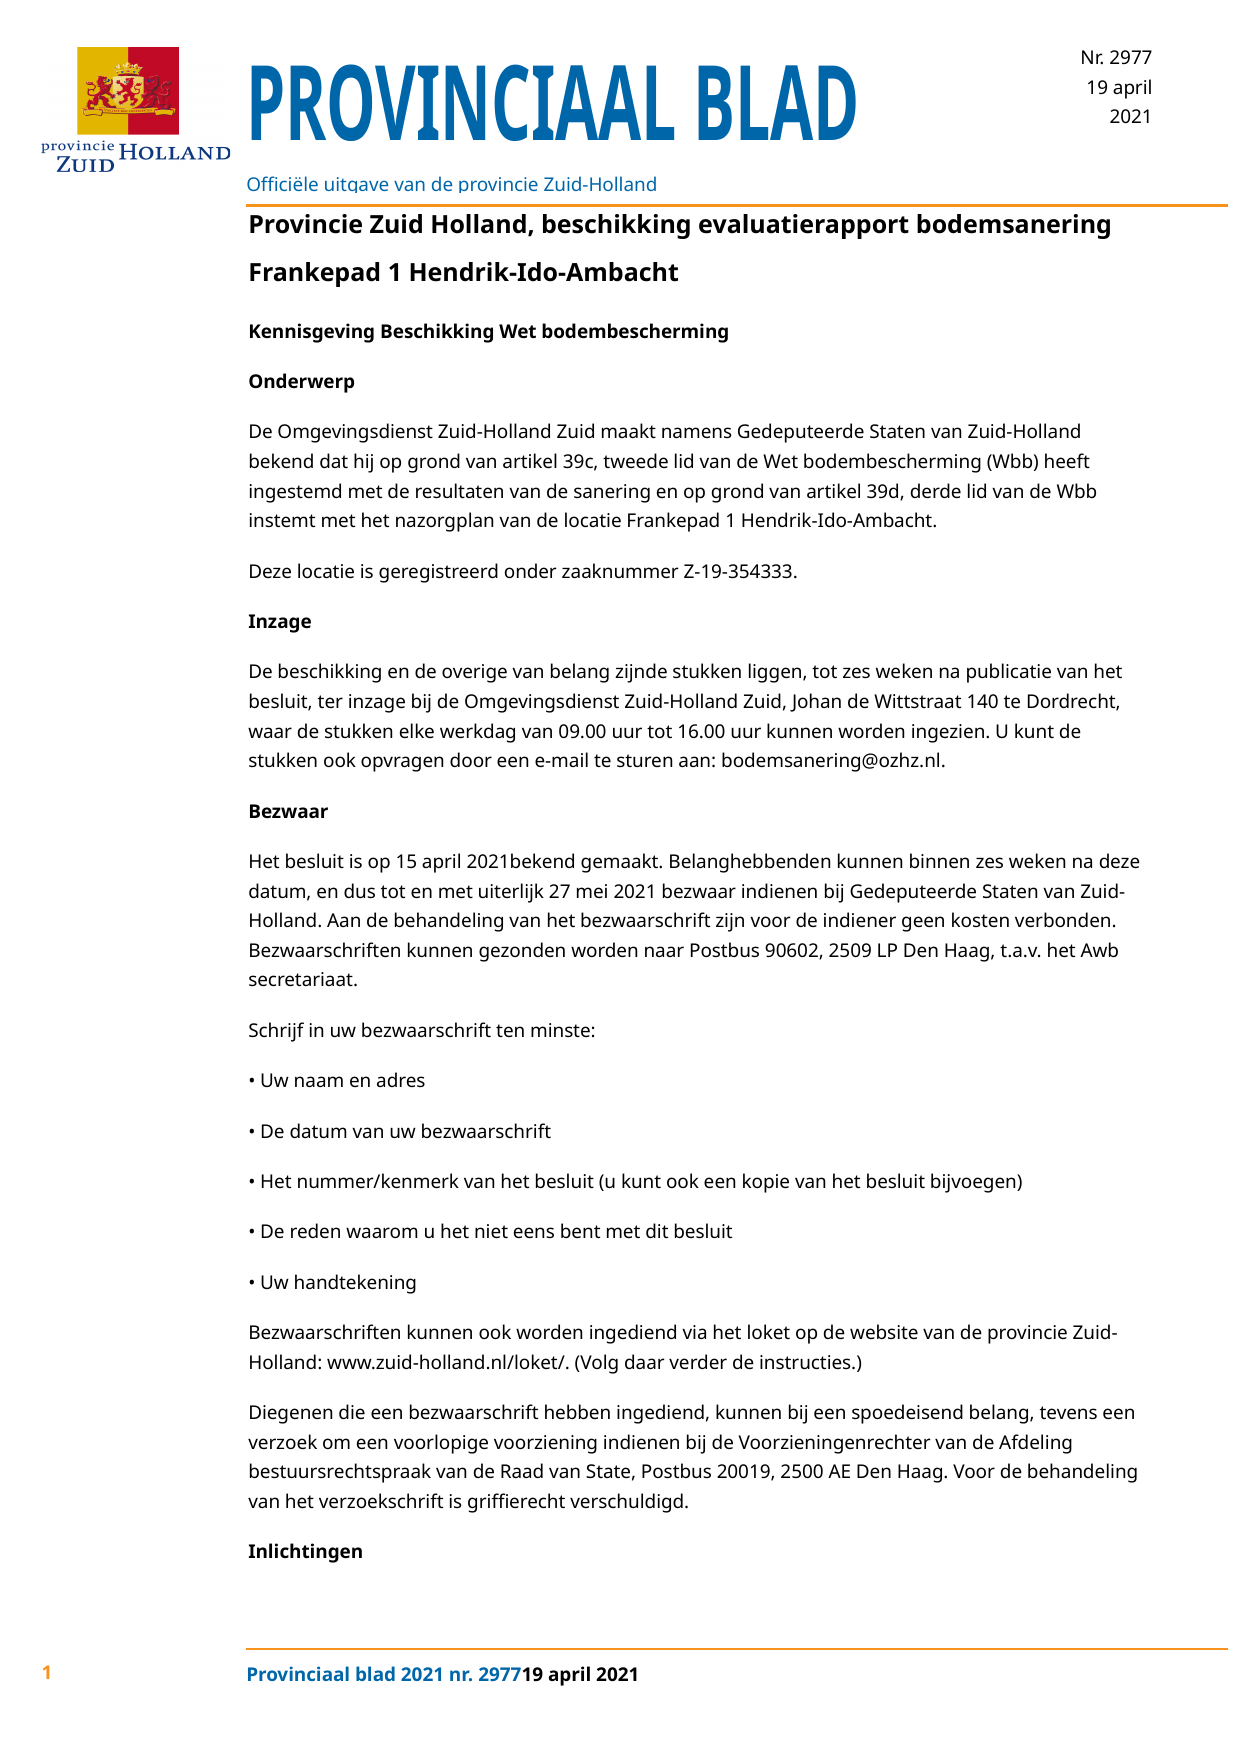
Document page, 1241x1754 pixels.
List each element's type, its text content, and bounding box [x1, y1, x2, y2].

text Inlichtingen [248, 1539, 1152, 1564]
text Deze locatie is geregistreerd onder zaaknummer Z-19-354333. [248, 558, 1152, 584]
text • De datum van uw bezwaarschrift [248, 1118, 1152, 1144]
text Inzage [248, 608, 1152, 634]
text Bezwaarschriften kunnen ook worden ingediend via het loket op de website van de provincie Zuid-Holland: www.zuid-holland.nl/loket/. (Volg daar verder de instructies.) [248, 1319, 1152, 1375]
text Het besluit is op 15 april 2021bekend gemaakt. Belanghebbenden kunnen binnen zes weken na deze datum, en dus tot en met uiterlijk 27 mei 2021 bezwaar indienen bij Gedeputeerde Staten van Zuid-Holland. Aan de behandeling van het bezwaarschrift zijn voor de indiener geen kosten verbonden. Bezwaarschriften kunnen gezonden worden naar Postbus 90602, 2509 LP Den Haag, t.a.v. het Awb secretariaat. [248, 848, 1152, 992]
text Provincie Zuid Holland, beschikking evaluatierapport bodemsanering Frankepad 1 Hendrik-Ido-Ambacht [248, 207, 1152, 288]
text Onderwerp [248, 368, 1152, 394]
text • Het nummer/kenmerk van het besluit (u kunt ook een kopie van het besluit bijvoegen) [248, 1168, 1152, 1194]
text Kennisgeving Beschikking Wet bodembescherming [248, 318, 1152, 344]
text • Uw naam en adres [248, 1067, 1152, 1093]
text • Uw handtekening [248, 1269, 1152, 1295]
text Bezwaar [248, 798, 1152, 824]
text Schrijf in uw bezwaarschrift ten minste: [248, 1017, 1152, 1043]
text Diegenen die een bezwaarschrift hebben ingediend, kunnen bij een spoedeisend belang, tevens een verzoek om een voorlopige voorziening indienen bij de Voorzieningenrechter van de Afdeling bestuursrechtspraak van de Raad van State, Postbus 20019, 2500 AE Den Haag. Voor de behandeling van het verzoekschrift is griffierecht verschuldigd. [248, 1399, 1152, 1514]
text De beschikking en de overige van belang zijnde stukken liggen, tot zes weken na publicatie van het besluit, ter inzage bij de Omgevingsdienst Zuid-Holland Zuid, Johan de Wittstraat 140 te Dordrecht, waar de stukken elke werkdag van 09.00 uur tot 16.00 uur kunnen worden ingezien. U kunt de stukken ook opvragen door een e-mail te sturen aan: bodemsanering@ozhz.nl. [248, 659, 1152, 773]
picture [41, 47, 231, 172]
text De Omgevingsdienst Zuid-Holland Zuid maakt namens Gedeputeerde Staten van Zuid-Holland bekend dat hij op grond van artikel 39c, tweede lid van de Wet bodembescherming (Wbb) heeft ingestemd met de resultaten van de sanering en op grond van artikel 39d, derde lid van de Wbb instemt met het nazorgplan van de locatie Frankepad 1 Hendrik-Ido-Ambacht. [248, 419, 1152, 533]
text • De reden waarom u het niet eens bent met dit besluit [248, 1219, 1152, 1244]
